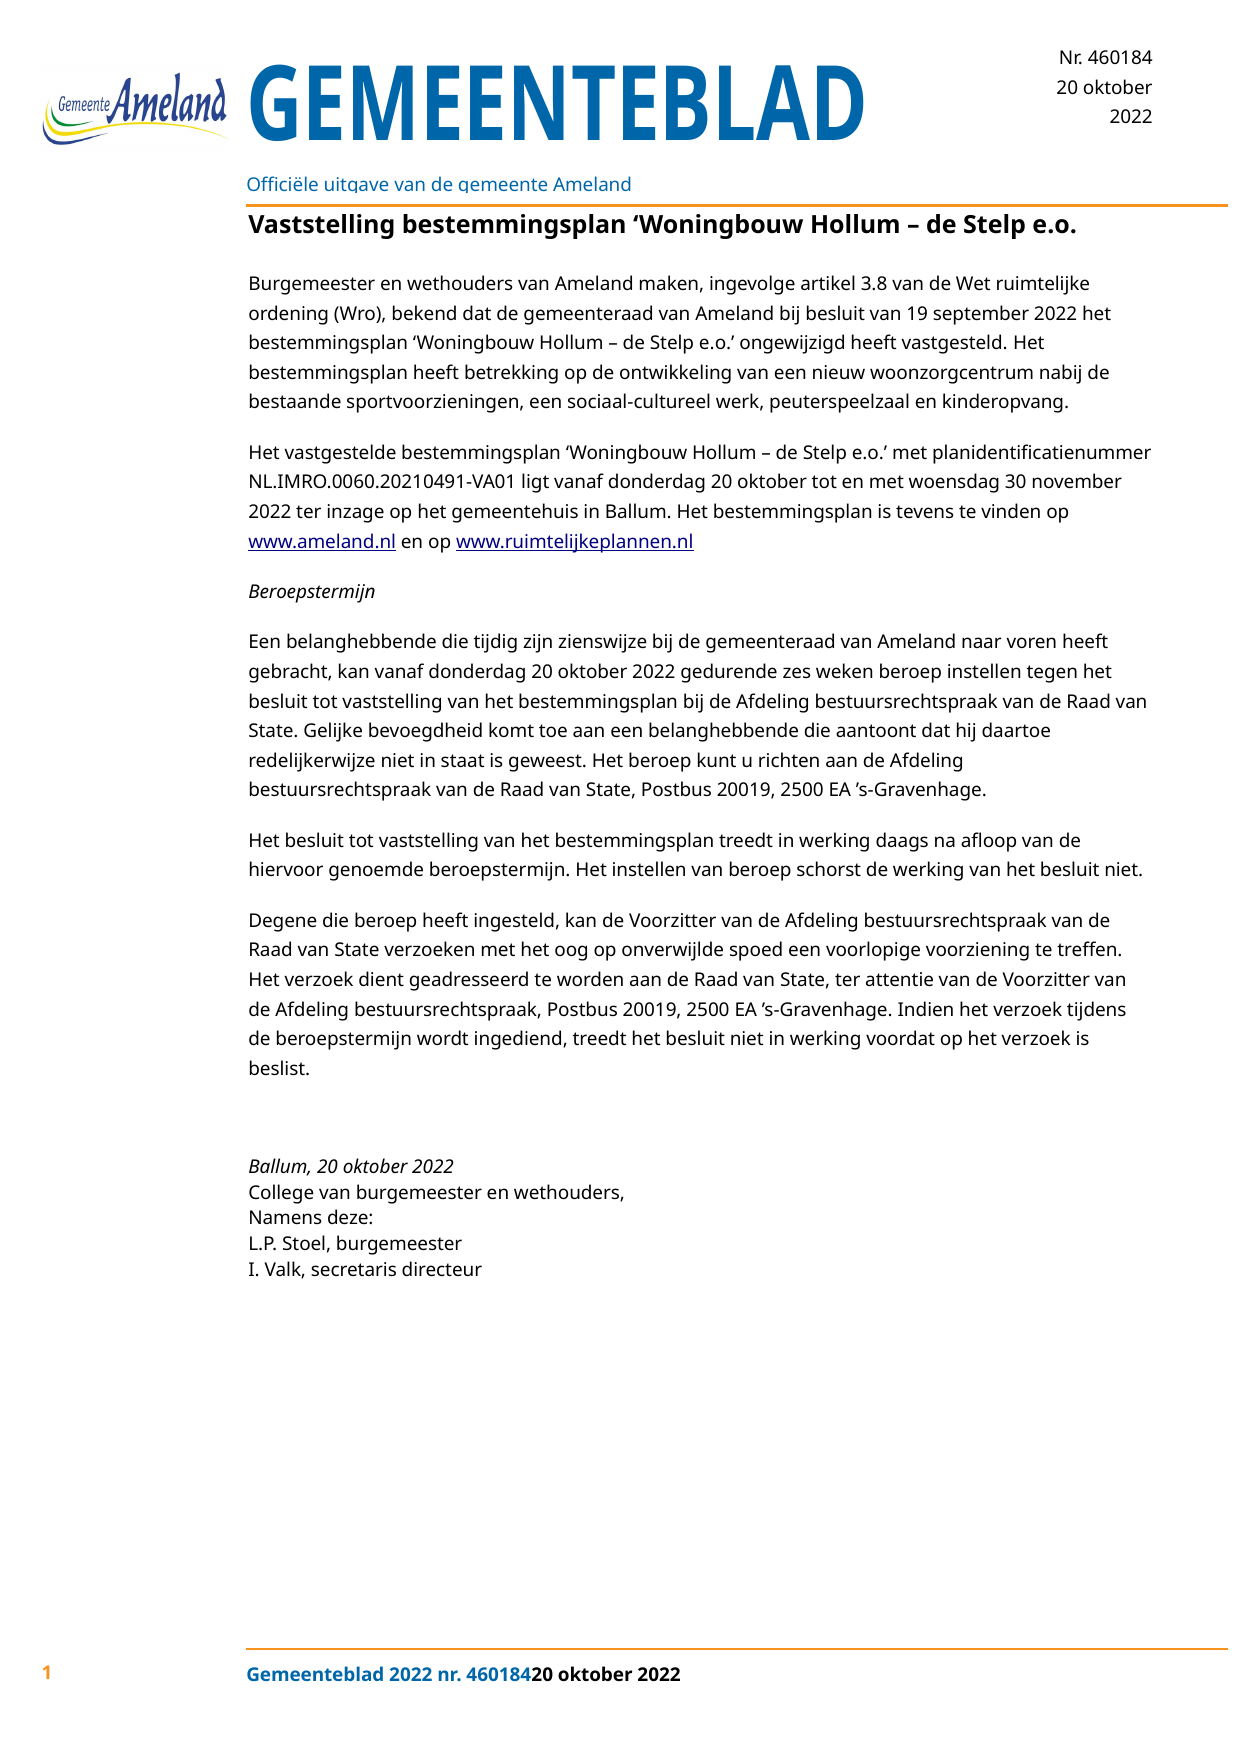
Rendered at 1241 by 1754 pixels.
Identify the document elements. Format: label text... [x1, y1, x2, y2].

text Degene die beroep heeft ingesteld, kan de Voorzitter van de Afdeling bestuursrechtspraak van de Raad van State verzoeken met het oog op onverwijlde spoed een voorlopige voorziening te treffen. Het verzoek dient geadresseerd te worden aan de Raad van State, ter attentie van de Voorzitter van de Afdeling bestuursrechtspraak, Postbus 20019, 2500 EA ’s-Gravenhage. Indien het verzoek tijdens de beroepstermijn wordt ingediend, treedt het besluit niet in werking voordat op het verzoek is beslist. [248, 907, 1152, 1081]
picture [41, 47, 231, 172]
text I. Valk, secretaris directeur [248, 1256, 1152, 1282]
text Burgemeester en wethouders van Ameland maken, ingevolge artikel 3.8 van de Wet ruimtelijke ordening (Wro), bekend dat de gemeenteraad van Ameland bij besluit van 19 september 2022 het bestemmingsplan ‘Woningbouw Hollum – de Stelp e.o.’ ongewijzigd heeft vastgesteld. Het bestemmingsplan heeft betrekking op de ontwikkeling van een nieuw woonzorgcentrum nabij de bestaande sportvoorzieningen, een sociaal-cultureel werk, peuterspeelzaal en kinderopvang. [248, 270, 1152, 414]
text L.P. Stoel, burgemeester [248, 1230, 1152, 1256]
text Een belanghebbende die tijdig zijn zienswijze bij de gemeenteraad van Ameland naar voren heeft gebracht, kan vanaf donderdag 20 oktober 2022 gedurende zes weken beroep instellen tegen het besluit tot vaststelling van het bestemmingsplan bij de Afdeling bestuursrechtspraak van de Raad van State. Gelijke bevoegdheid komt toe aan een belanghebbende die aantoont dat hij daartoe redelijkerwijze niet in staat is geweest. Het beroep kunt u richten aan de Afdeling bestuursrechtspraak van de Raad van State, Postbus 20019, 2500 EA ’s-Gravenhage. [248, 629, 1152, 802]
text Het vastgestelde bestemmingsplan ‘Woningbouw Hollum – de Stelp e.o.’ met planidentificatienummer NL.IMRO.0060.20210491-VA01 ligt vanaf donderdag 20 oktober tot en met woensdag 30 november 2022 ter inzage op het gemeentehuis in Ballum. Het bestemmingsplan is tevens te vinden op www.ameland.nl en op www.ruimtelijkeplannen.nl [248, 439, 1152, 553]
text Ballum, 20 oktober 2022 [248, 1153, 1152, 1179]
text Vaststelling bestemmingsplan ‘Woningbouw Hollum – de Stelp e.o. [248, 207, 1152, 241]
text College van burgemeester en wethouders, [248, 1179, 1152, 1204]
text Namens deze: [248, 1204, 1152, 1230]
text Het besluit tot vaststelling van het bestemmingsplan treedt in werking daags na afloop van de hiervoor genoemde beroepstermijn. Het instellen van beroep schorst de werking van het besluit niet. [248, 827, 1152, 882]
text Beroepstermijn [248, 578, 1152, 604]
